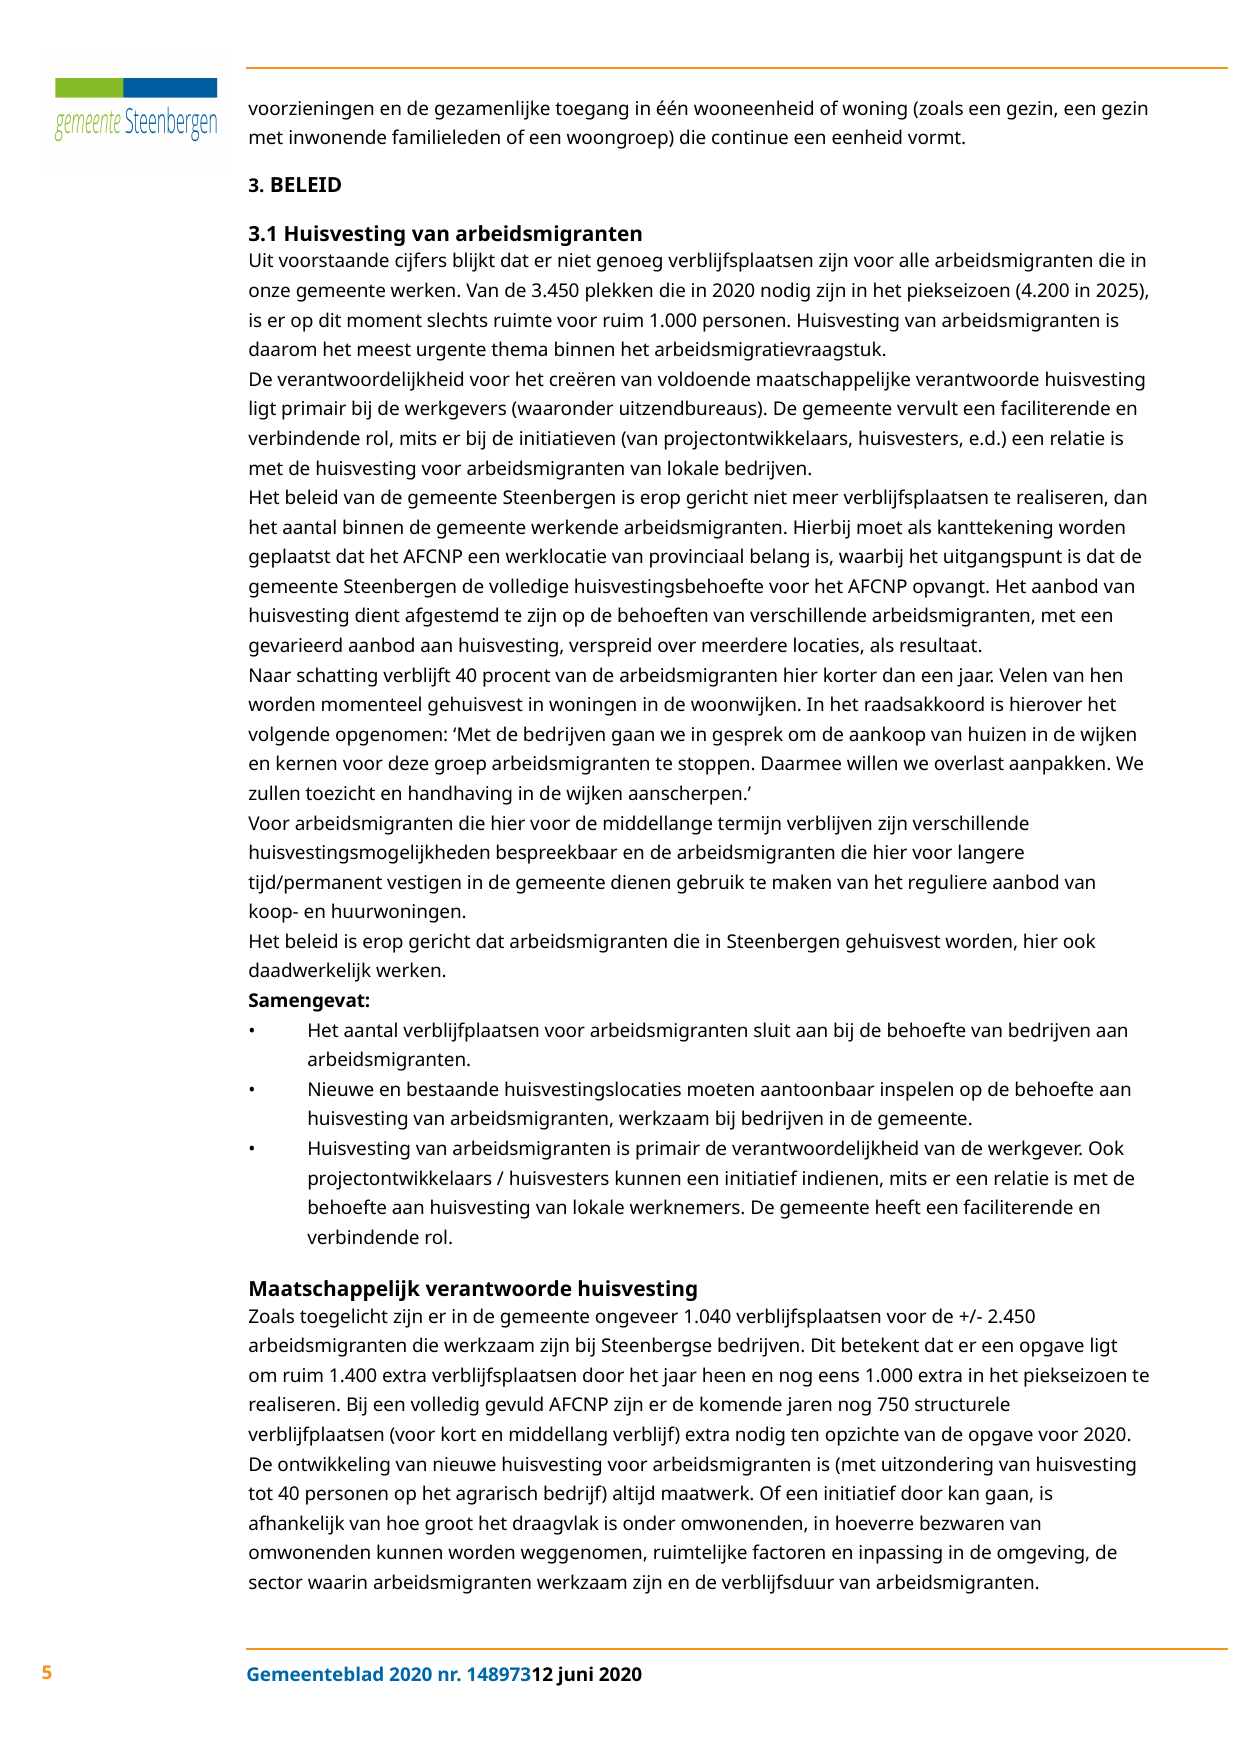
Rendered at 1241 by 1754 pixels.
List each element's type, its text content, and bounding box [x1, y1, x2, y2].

text voorzieningen en de gezamenlijke toegang in één wooneenheid of woning (zoals een gezin, een gezin met inwonende familieleden of een woongroep) die continue een eenheid vormt. [248, 95, 1152, 150]
list Nieuwe en bestaande huisvestingslocaties moeten aantoonbaar inspelen op de behoefte aan huisvesting van arbeidsmigranten, werkzaam bij bedrijven in de gemeente. [248, 1076, 1152, 1131]
text Naar schatting verblijft 40 procent van de arbeidsmigranten hier korter dan een jaar. Velen van hen worden momenteel gehuisvest in woningen in de woonwijken. In het raadsakkoord is hierover het volgende opgenomen: ‘Met de bedrijven gaan we in gesprek om de aankoop van huizen in de wijken en kernen voor deze groep arbeidsmigranten te stoppen. Daarmee willen we overlast aanpakken. We zullen toezicht en handhaving in de wijken aanscherpen.’ [248, 662, 1152, 806]
text Maatschappelijk verantwoorde huisvesting [248, 1274, 1152, 1303]
text Uit voorstaande cijfers blijkt dat er niet genoeg verblijfsplaatsen zijn voor alle arbeidsmigranten die in onze gemeente werken. Van de 3.450 plekken die in 2020 nodig zijn in het piekseizoen (4.200 in 2025), is er op dit moment slechts ruimte voor ruim 1.000 personen. Huisvesting van arbeidsmigranten is daarom het meest urgente thema binnen het arbeidsmigratievraagstuk. [248, 248, 1152, 362]
text De verantwoordelijkheid voor het creëren van voldoende maatschappelijke verantwoorde huisvesting ligt primair bij de werkgevers (waaronder uitzendbureaus). De gemeente vervult een faciliterende en verbindende rol, mits er bij de initiatieven (van projectontwikkelaars, huisvesters, e.d.) een relatie is met de huisvesting voor arbeidsmigranten van lokale bedrijven. [248, 366, 1152, 481]
list Het aantal verblijfplaatsen voor arbeidsmigranten sluit aan bij de behoefte van bedrijven aan arbeidsmigranten. [248, 1017, 1152, 1072]
text 3. BELEID [248, 170, 1152, 198]
text Zoals toegelicht zijn er in de gemeente ongeveer 1.040 verblijfsplaatsen voor de +/- 2.450 arbeidsmigranten die werkzaam zijn bij Steenbergse bedrijven. Dit betekent dat er een opgave ligt om ruim 1.400 extra verblijfsplaatsen door het jaar heen en nog eens 1.000 extra in het piekseizoen te realiseren. Bij een volledig gevuld AFCNP zijn er de komende jaren nog 750 structurele verblijfplaatsen (voor kort en middellang verblijf) extra nodig ten opzichte van de opgave voor 2020. [248, 1303, 1152, 1447]
text 3.1 Huisvesting van arbeidsmigranten [248, 219, 1152, 248]
list Huisvesting van arbeidsmigranten is primair de verantwoordelijkheid van de werkgever. Ook projectontwikkelaars / huisvesters kunnen een initiatief indienen, mits er een relatie is met de behoefte aan huisvesting van lokale werknemers. De gemeente heeft een faciliterende en verbindende rol. [248, 1135, 1152, 1250]
text De ontwikkeling van nieuwe huisvesting voor arbeidsmigranten is (met uitzondering van huisvesting tot 40 personen op het agrarisch bedrijf) altijd maatwerk. Of een initiatief door kan gaan, is afhankelijk van hoe groot het draagvlak is onder omwonenden, in hoeverre bezwaren van omwonenden kunnen worden weggenomen, ruimtelijke factoren en inpassing in de omgeving, de sector waarin arbeidsmigranten werkzaam zijn en de verblijfsduur van arbeidsmigranten. [248, 1451, 1152, 1595]
text Voor arbeidsmigranten die hier voor de middellange termijn verblijven zijn verschillende huisvestingsmogelijkheden bespreekbaar en de arbeidsmigranten die hier voor langere tijd/permanent vestigen in de gemeente dienen gebruik te maken van het reguliere aanbod van koop- en huurwoningen. [248, 810, 1152, 924]
text Het beleid is erop gericht dat arbeidsmigranten die in Steenbergen gehuisvest worden, hier ook daadwerkelijk werken. [248, 928, 1152, 983]
text Het beleid van de gemeente Steenbergen is erop gericht niet meer verblijfsplaatsen te realiseren, dan het aantal binnen de gemeente werkende arbeidsmigranten. Hierbij moet als kanttekening worden geplaatst dat het AFCNP een werklocatie van provinciaal belang is, waarbij het uitgangspunt is dat de gemeente Steenbergen de volledige huisvestingsbehoefte voor het AFCNP opvangt. Het aanbod van huisvesting dient afgestemd te zijn op de behoeften van verschillende arbeidsmigranten, met een gevarieerd aanbod aan huisvesting, verspreid over meerdere locaties, als resultaat. [248, 484, 1152, 658]
picture [41, 47, 231, 172]
text Samengevat: [248, 987, 1152, 1013]
